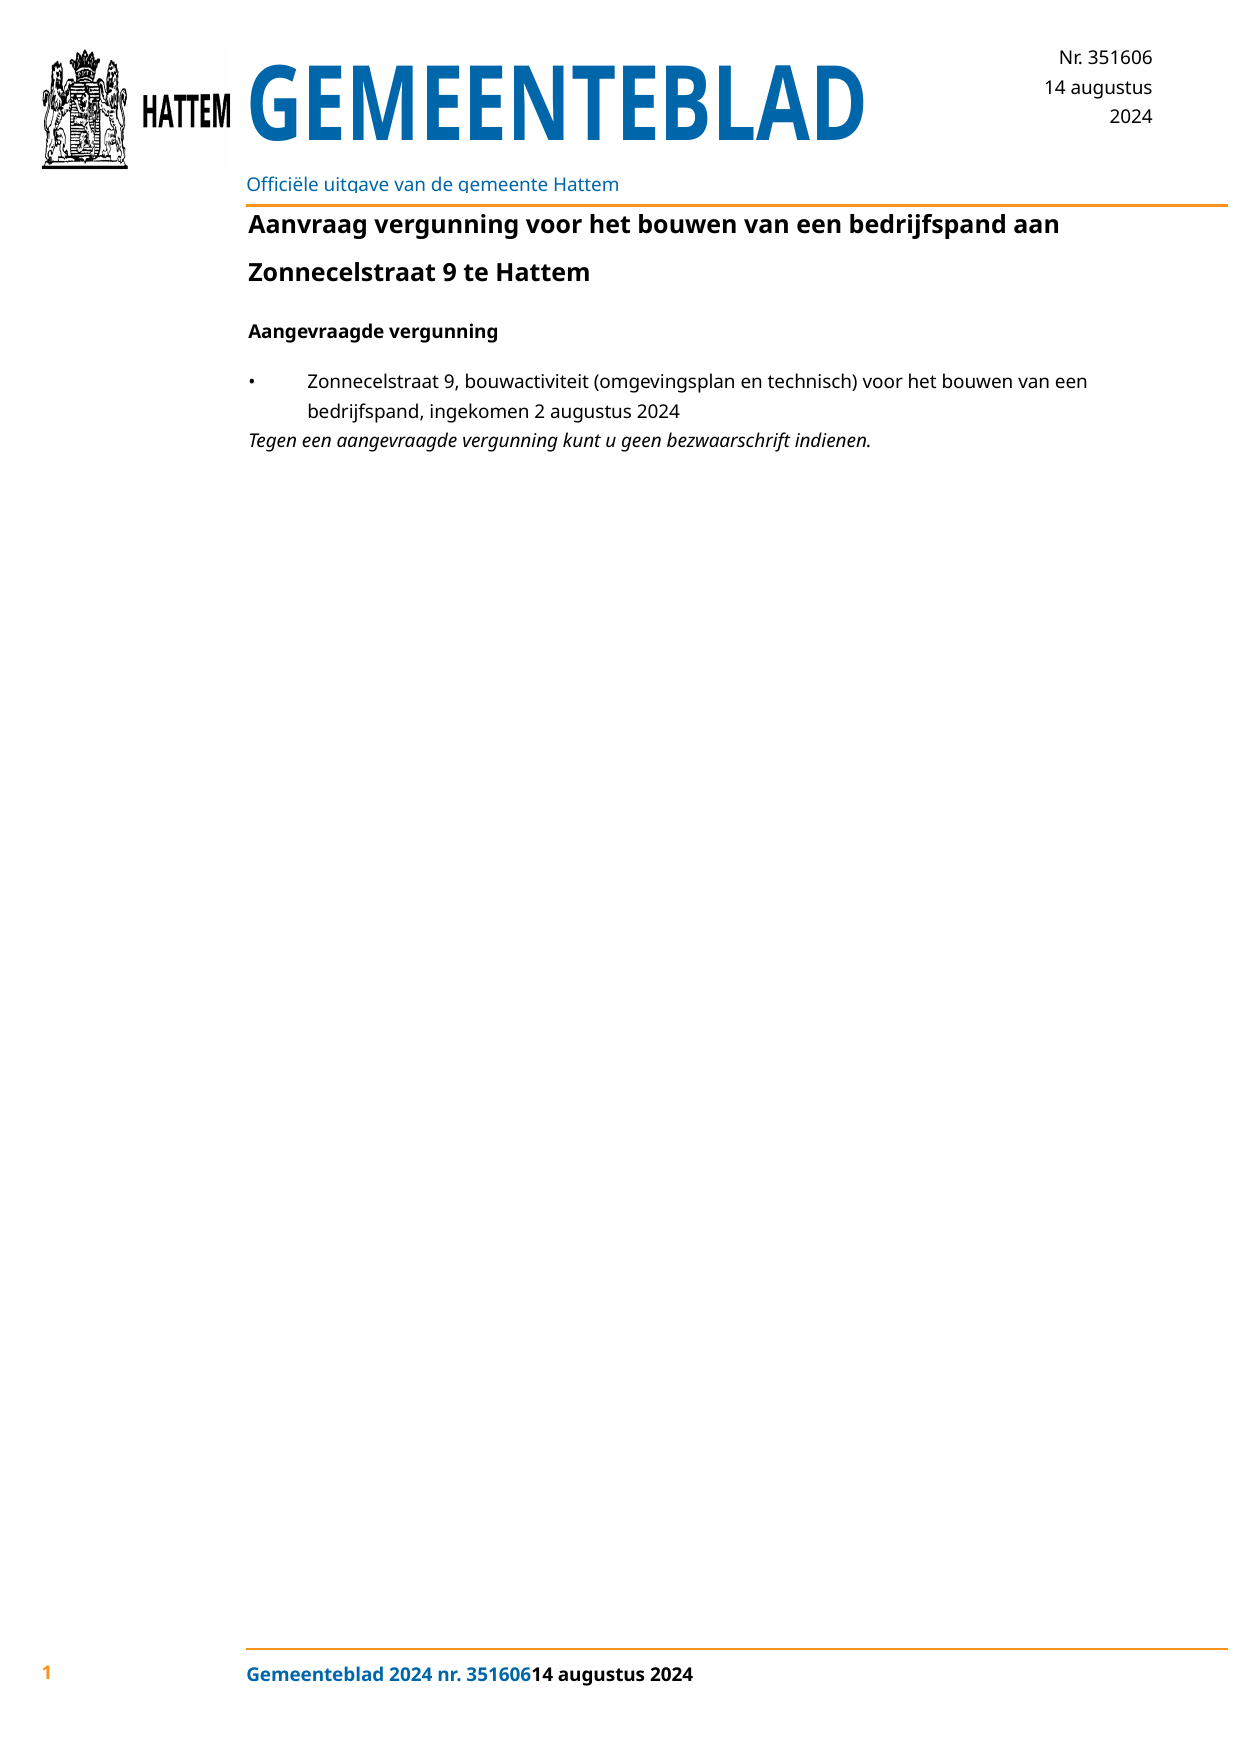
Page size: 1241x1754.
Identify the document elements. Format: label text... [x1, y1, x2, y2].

text Tegen een aangevraagde vergunning kunt u geen bezwaarschrift indienen. [248, 427, 1152, 453]
text Aanvraag vergunning voor het bouwen van een bedrijfspand aan Zonnecelstraat 9 te Hattem [248, 207, 1152, 288]
picture [41, 47, 231, 172]
list Zonnecelstraat 9, bouwactiviteit (omgevingsplan en technisch) voor het bouwen van een bedrijfspand, ingekomen 2 augustus 2024 [248, 368, 1152, 424]
text Aangevraagde vergunning [248, 318, 1152, 344]
